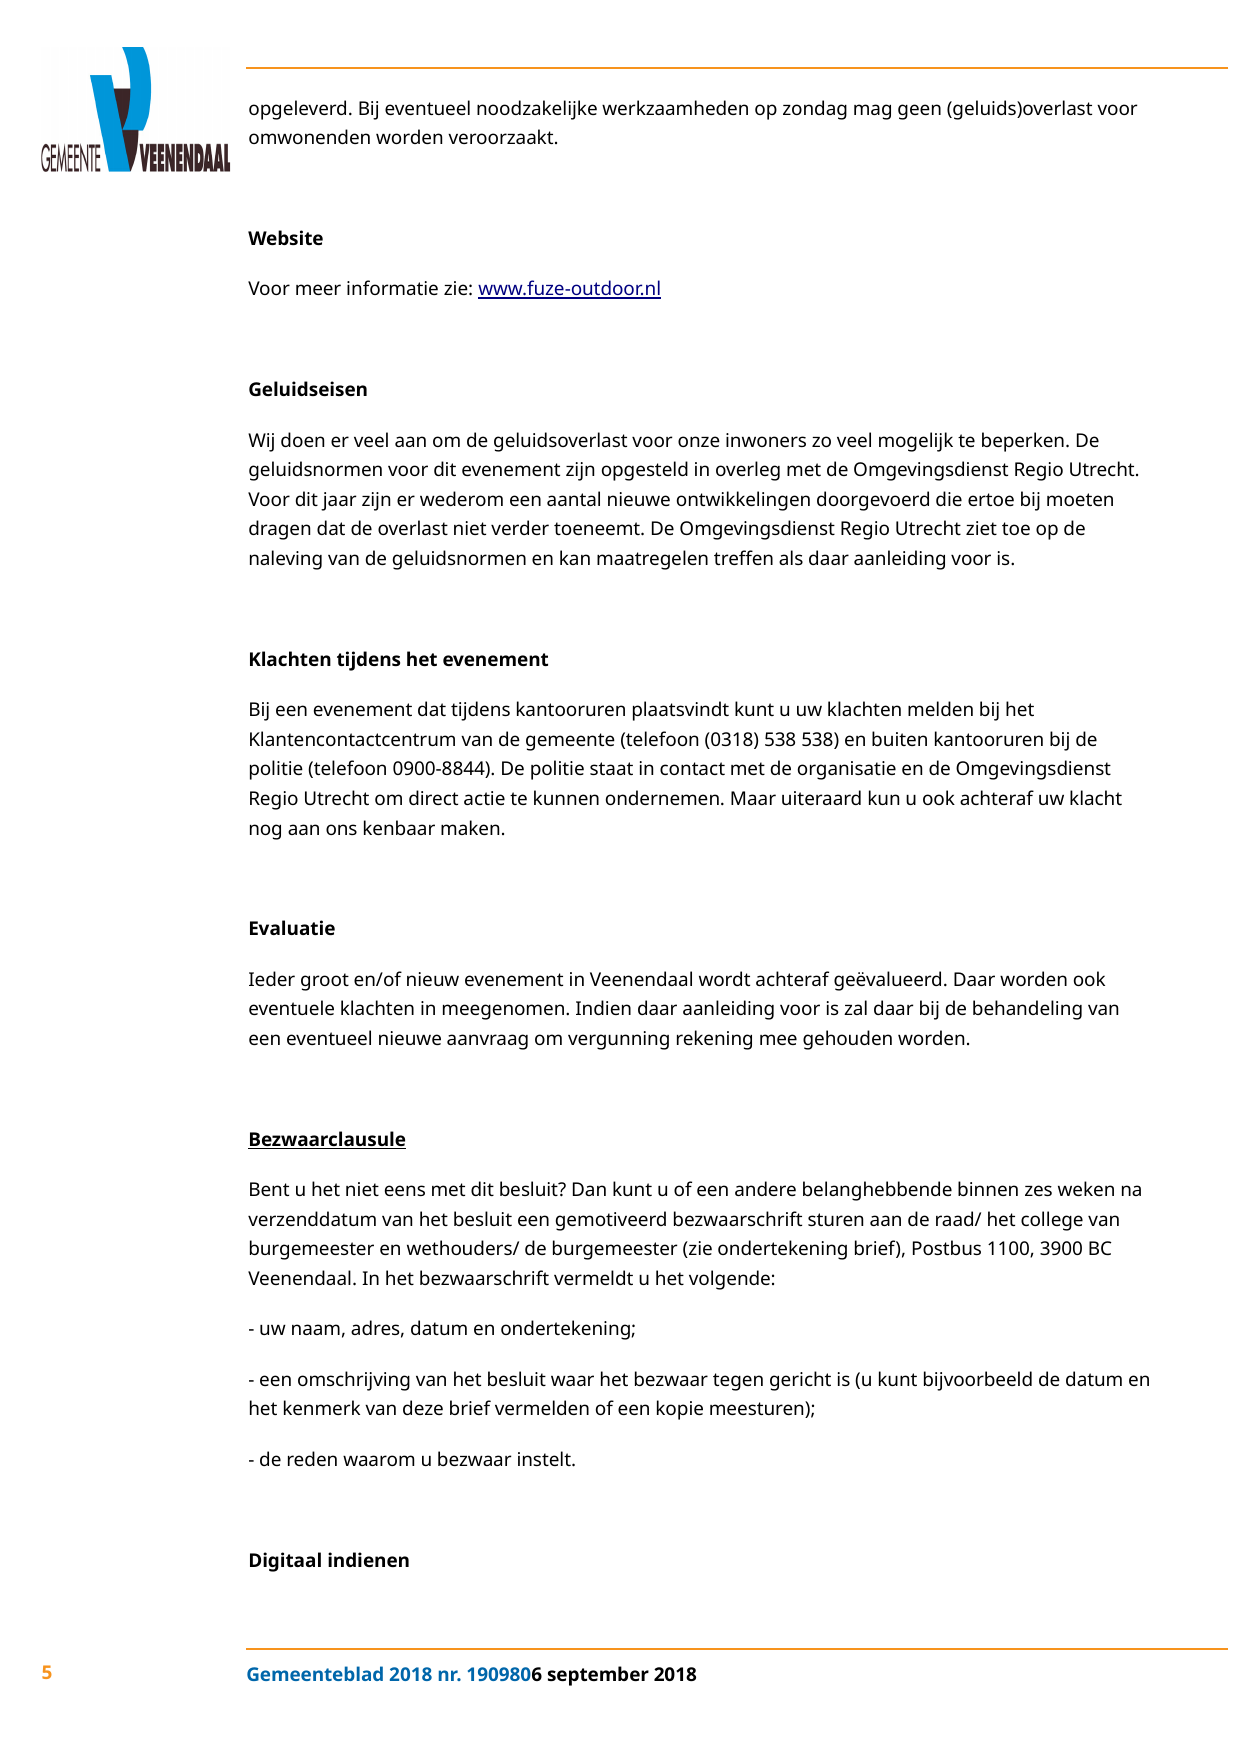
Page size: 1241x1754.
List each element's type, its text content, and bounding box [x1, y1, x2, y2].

text Geluidseisen [248, 376, 1152, 402]
text Bij een evenement dat tijdens kantooruren plaatsvindt kunt u uw klachten melden bij het Klantencontactcentrum van de gemeente (telefoon (0318) 538 538) en buiten kantooruren bij de politie (telefoon 0900-8844). De politie staat in contact met de organisatie en de Omgevingsdienst Regio Utrecht om direct actie te kunnen ondernemen. Maar uiteraard kun u ook achteraf uw klacht nog aan ons kenbaar maken. [248, 696, 1152, 841]
picture [123, 47, 231, 172]
text Klachten tijdens het evenement [248, 646, 1152, 672]
text Voor meer informatie zie: www.fuze-outdoor.nl [248, 276, 1152, 301]
text Wij doen er veel aan om de geluidsoverlast voor onze inwoners zo veel mogelijk te beperken. De geluidsnormen voor dit evenement zijn opgesteld in overleg met de Omgevingsdienst Regio Utrecht. Voor dit jaar zijn er wederom een aantal nieuwe ontwikkelingen doorgevoerd die ertoe bij moeten dragen dat de overlast niet verder toeneemt. De Omgevingsdienst Regio Utrecht ziet toe op de naleving van de geluidsnormen en kan maatregelen treffen als daar aanleiding voor is. [248, 427, 1152, 571]
text - uw naam, adres, datum en ondertekening; [248, 1316, 1152, 1341]
text Bezwaarclausule [248, 1126, 1152, 1152]
text Digitaal indienen [248, 1547, 1152, 1573]
text - een omschrijving van het besluit waar het bezwaar tegen gericht is (u kunt bijvoorbeeld de datum en het kenmerk van deze brief vermelden of een kopie meesturen); [248, 1366, 1152, 1421]
text Evaluatie [248, 916, 1152, 941]
text Website [248, 225, 1152, 251]
picture [41, 47, 130, 172]
text opgeleverd. Bij eventueel noodzakelijke werkzaamheden op zondag mag geen (geluids)overlast voor omwonenden worden veroorzaakt. [248, 95, 1152, 150]
text Ieder groot en/of nieuw evenement in Veenendaal wordt achteraf geëvalueerd. Daar worden ook eventuele klachten in meegenomen. Indien daar aanleiding voor is zal daar bij de behandeling van een eventueel nieuwe aanvraag om vergunning rekening mee gehouden worden. [248, 966, 1152, 1051]
text - de reden waarom u bezwaar instelt. [248, 1446, 1152, 1472]
text Bent u het niet eens met dit besluit? Dan kunt u of een andere belanghebbende binnen zes weken na verzenddatum van het besluit een gemotiveerd bezwaarschrift sturen aan de raad/ het college van burgemeester en wethouders/ de burgemeester (zie ondertekening brief), Postbus 1100, 3900 BC Veenendaal. In het bezwaarschrift vermeldt u het volgende: [248, 1176, 1152, 1291]
